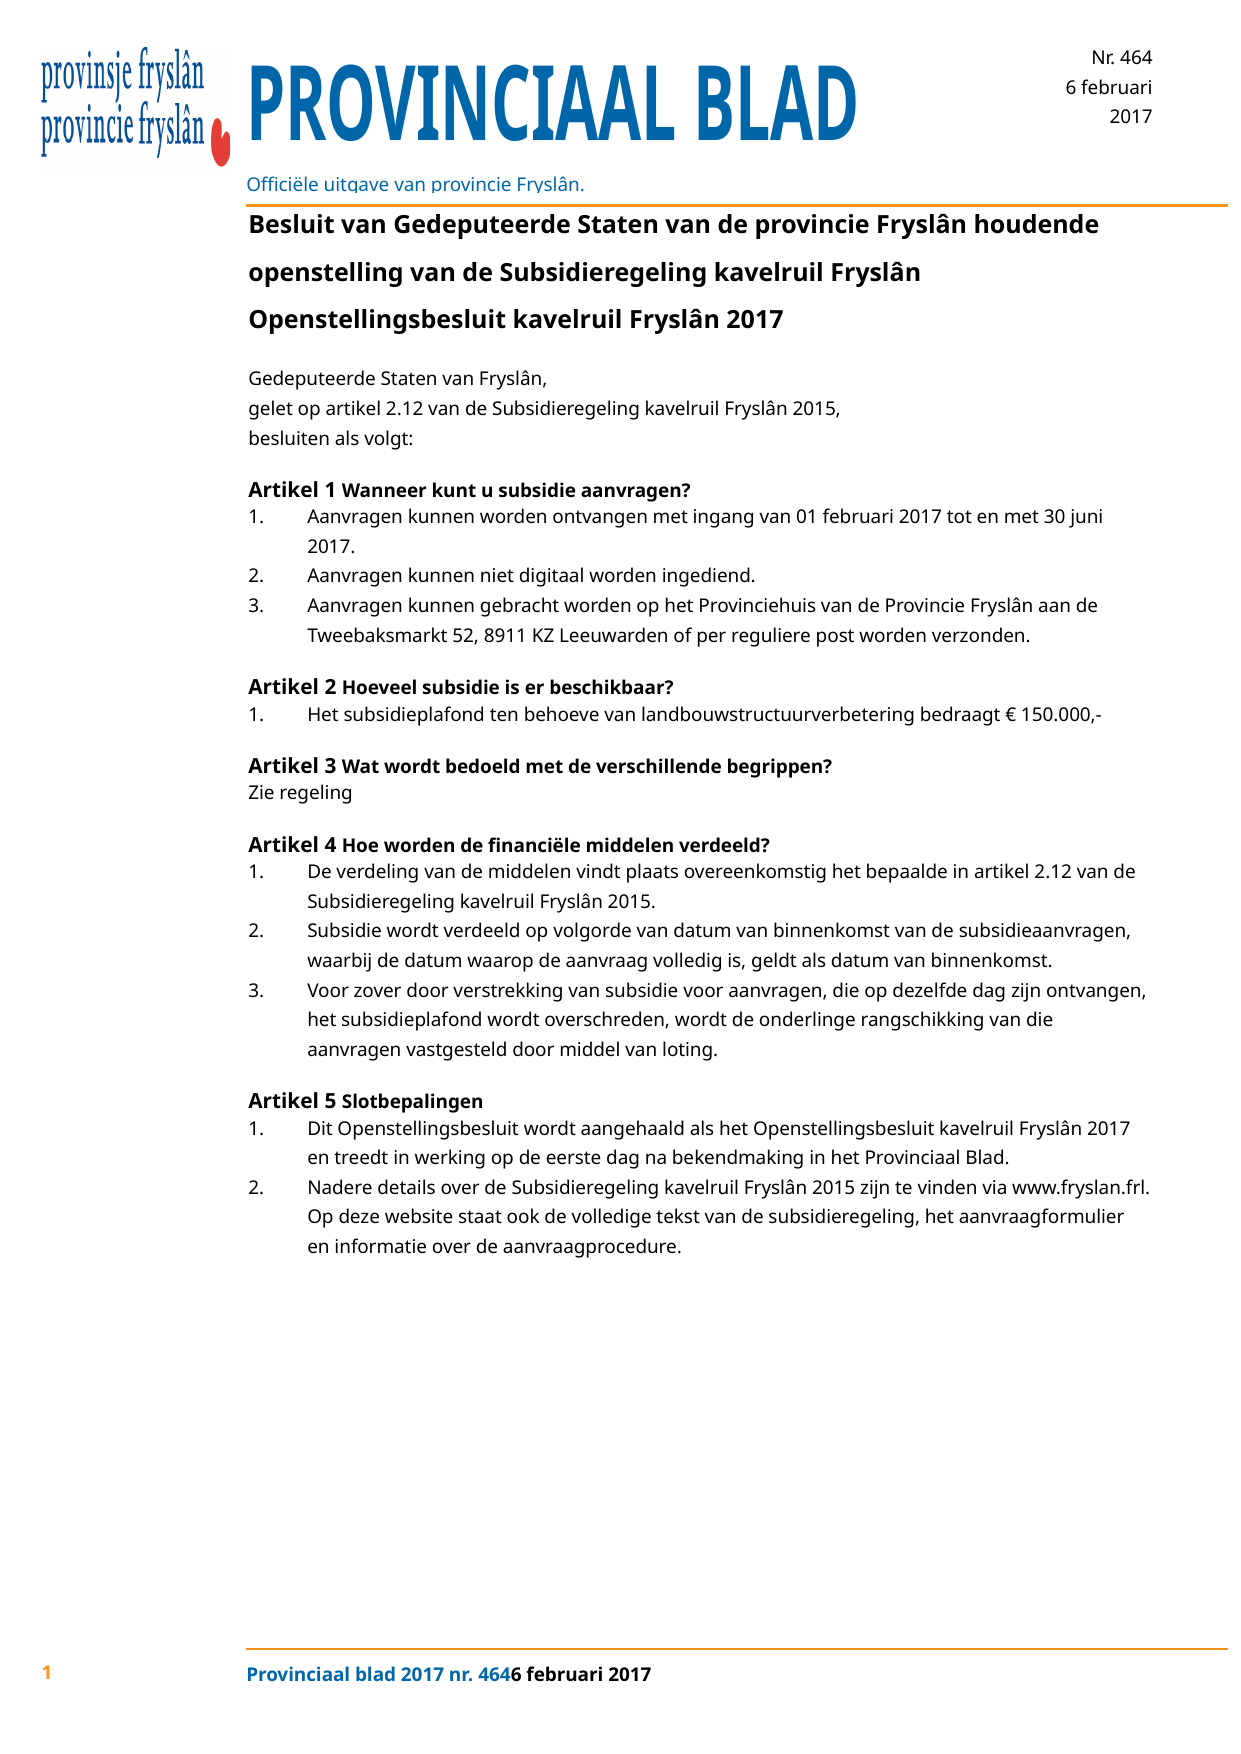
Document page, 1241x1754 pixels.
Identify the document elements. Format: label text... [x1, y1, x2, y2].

text Artikel 2 Hoeveel subsidie is er beschikbaar? [248, 672, 1152, 701]
list Voor zover door verstrekking van subsidie voor aanvragen, die op dezelfde dag zijn ontvangen, het subsidieplafond wordt overschreden, wordt de onderlinge rangschikking van die aanvragen vastgesteld door middel van loting. [248, 977, 1152, 1062]
text Zie regeling [248, 779, 1152, 805]
text Artikel 1 Wanneer kunt u subsidie aanvragen? [248, 475, 1152, 503]
list Aanvragen kunnen worden ontvangen met ingang van 01 februari 2017 tot en met 30 juni 2017. [248, 503, 1152, 559]
list Het subsidieplafond ten behoeve van landbouwstructuurverbetering bedraagt € 150.000,- [248, 701, 1152, 726]
text Artikel 5 Slotbepalingen [248, 1086, 1152, 1115]
list Dit Openstellingsbesluit wordt aangehaald als het Openstellingsbesluit kavelruil Fryslân 2017 en treedt in werking op de eerste dag na bekendmaking in het Provinciaal Blad. [248, 1115, 1152, 1170]
list De verdeling van de middelen vindt plaats overeenkomstig het bepaalde in artikel 2.12 van de Subsidieregeling kavelruil Fryslân 2015. [248, 858, 1152, 914]
list Nadere details over de Subsidieregeling kavelruil Fryslân 2015 zijn te vinden via www.fryslan.frl. Op deze website staat ook de volledige tekst van de subsidieregeling, het aanvraagformulier en informatie over de aanvraagprocedure. [248, 1174, 1152, 1259]
text Gedeputeerde Staten van Fryslân, [248, 366, 1152, 391]
list Aanvragen kunnen niet digitaal worden ingediend. [248, 563, 1152, 588]
picture [41, 47, 231, 172]
text Besluit van Gedeputeerde Staten van de provincie Fryslân houdende openstelling van de Subsidieregeling kavelruil Fryslân Openstellingsbesluit kavelruil Fryslân 2017 [248, 207, 1152, 336]
text gelet op artikel 2.12 van de Subsidieregeling kavelruil Fryslân 2015, [248, 395, 1152, 421]
list Aanvragen kunnen gebracht worden op het Provinciehuis van de Provincie Fryslân aan de Tweebaksmarkt 52, 8911 KZ Leeuwarden of per reguliere post worden verzonden. [248, 592, 1152, 648]
text Artikel 4 Hoe worden de financiële middelen verdeeld? [248, 830, 1152, 858]
text besluiten als volgt: [248, 425, 1152, 450]
list Subsidie wordt verdeeld op volgorde van datum van binnenkomst van de subsidieaanvragen, waarbij de datum waarop de aanvraag volledig is, geldt als datum van binnenkomst. [248, 918, 1152, 973]
text Artikel 3 Wat wordt bedoeld met de verschillende begrippen? [248, 751, 1152, 779]
